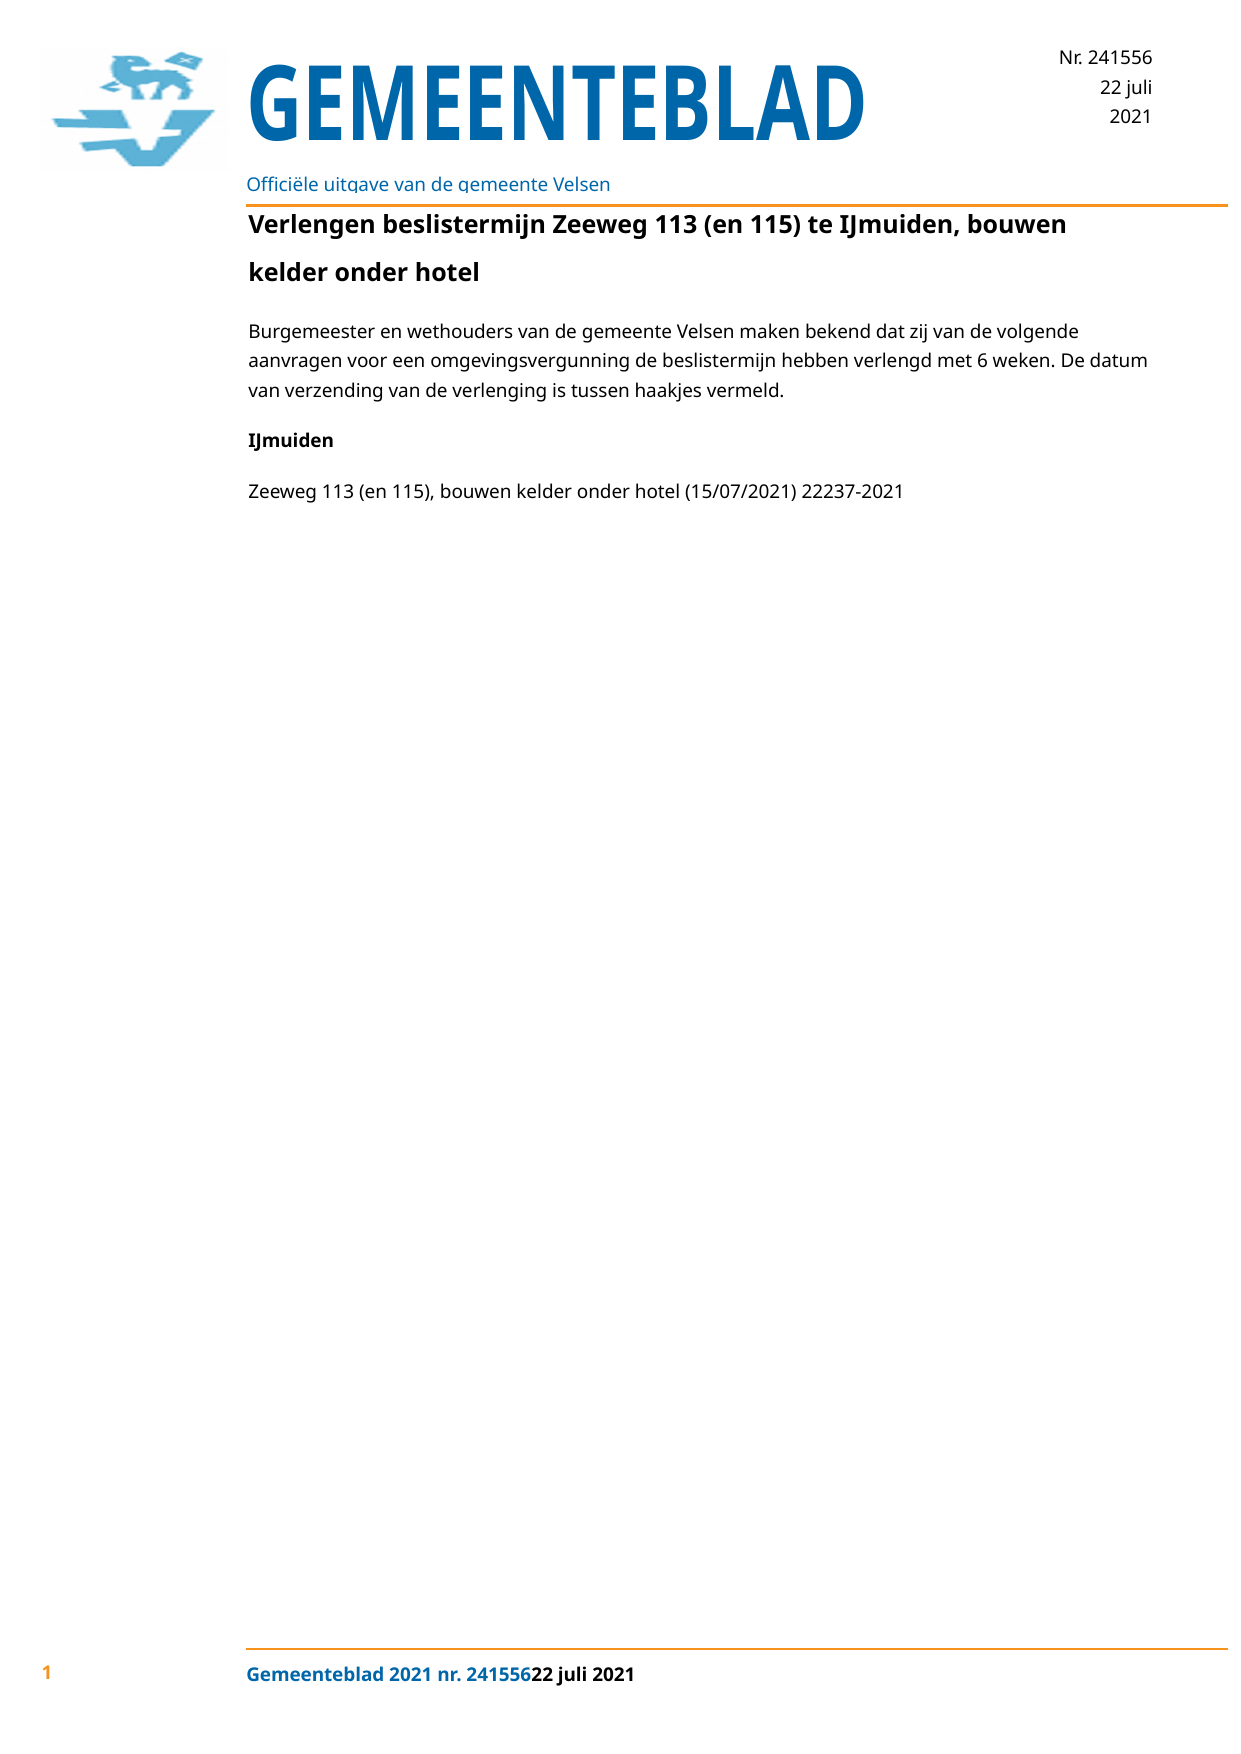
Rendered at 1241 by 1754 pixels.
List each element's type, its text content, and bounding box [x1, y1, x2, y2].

text Verlengen beslistermijn Zeeweg 113 (en 115) te IJmuiden, bouwen kelder onder hotel [248, 207, 1152, 288]
text IJmuiden [248, 427, 1152, 453]
text Burgemeester en wethouders van de gemeente Velsen maken bekend dat zij van de volgende aanvragen voor een omgevingsvergunning de beslistermijn hebben verlengd met 6 weken. De datum van verzending van de verlenging is tussen haakjes vermeld. [248, 318, 1152, 403]
text Zeeweg 113 (en 115), bouwen kelder onder hotel (15/07/2021) 22237-2021 [248, 478, 1152, 504]
picture [41, 47, 231, 172]
